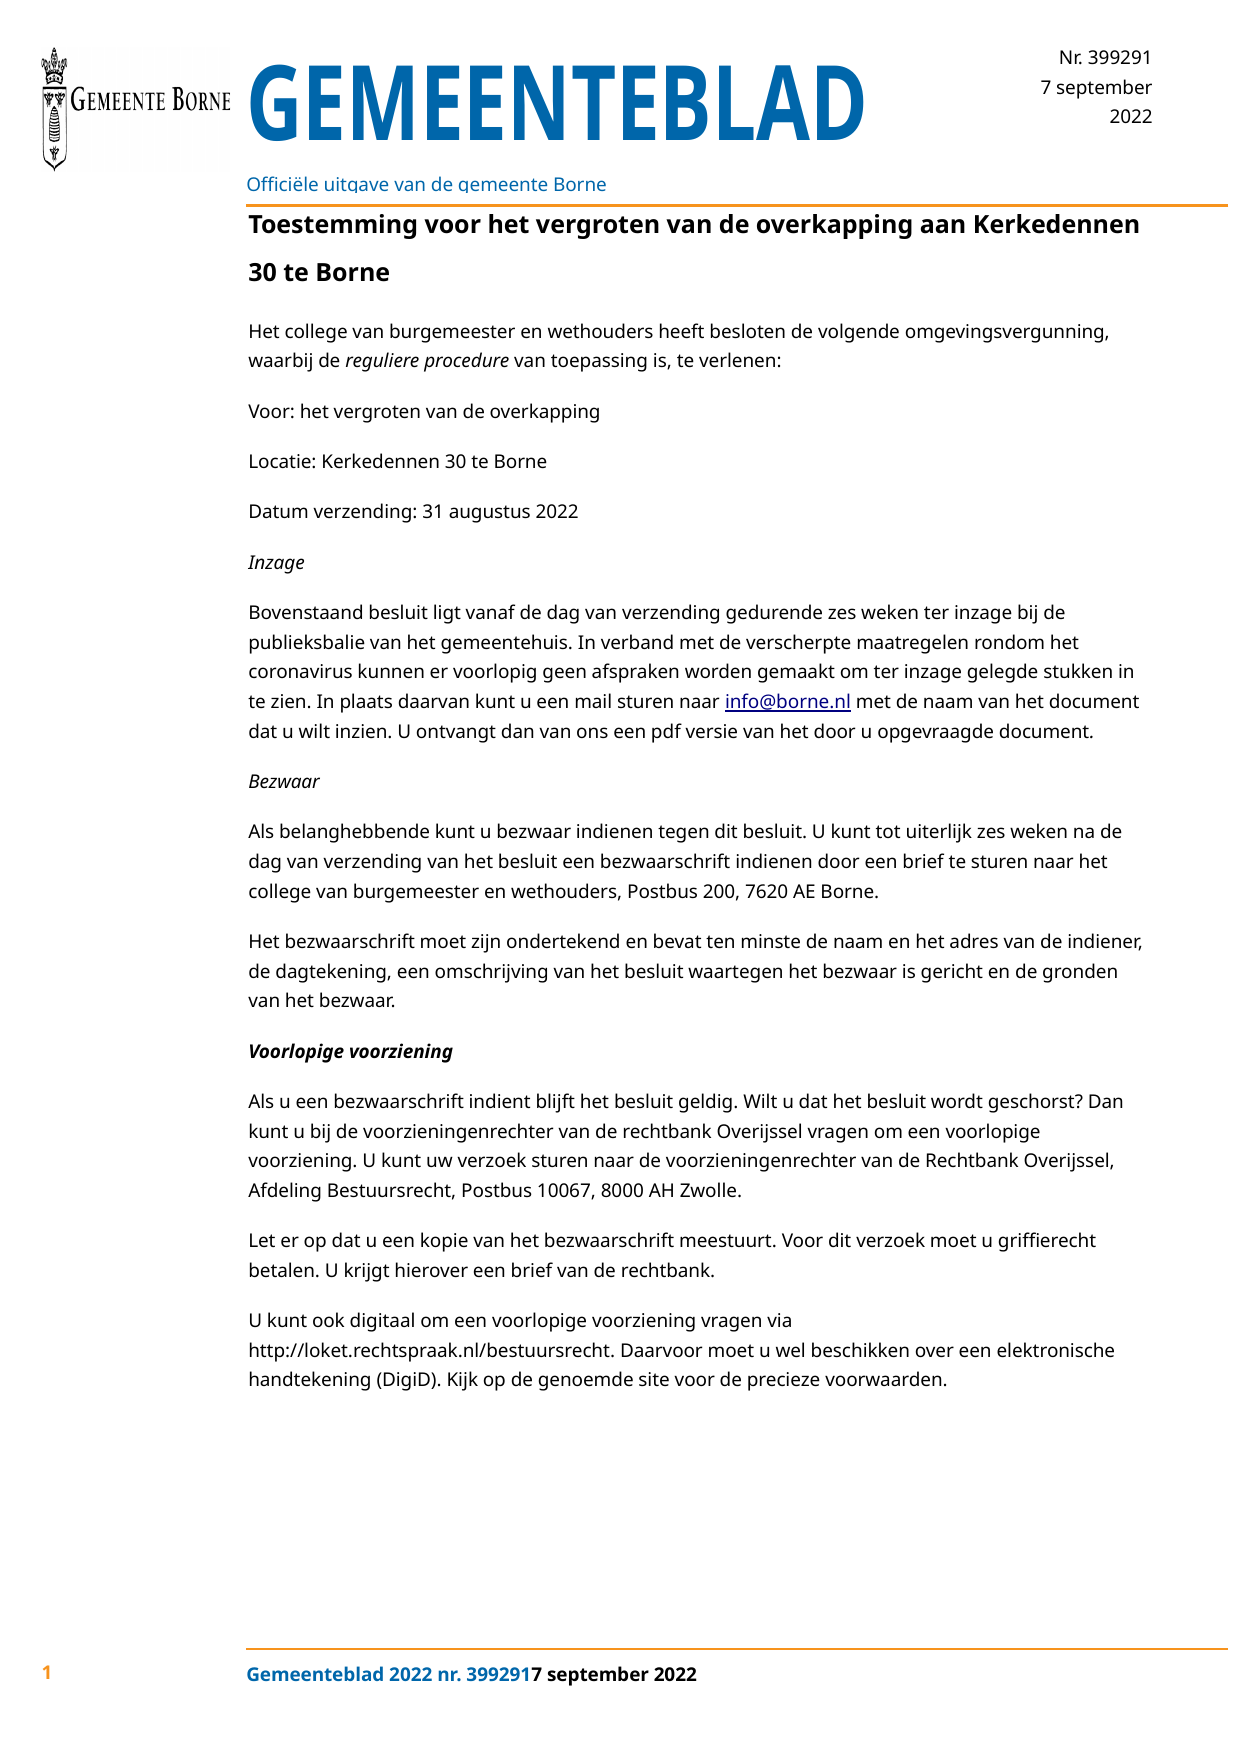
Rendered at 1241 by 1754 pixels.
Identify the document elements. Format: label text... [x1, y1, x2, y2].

text Bezwaar [248, 768, 1152, 794]
text Datum verzending: 31 augustus 2022 [248, 499, 1152, 524]
text Toestemming voor het vergroten van de overkapping aan Kerkedennen 30 te Borne [248, 207, 1152, 288]
text U kunt ook digitaal om een voorlopige voorziening vragen via http://loket.rechtspraak.nl/bestuursrecht. Daarvoor moet u wel beschikken over een elektronische handtekening (DigiD). Kijk op de genoemde site voor de precieze voorwaarden. [248, 1307, 1152, 1392]
text Als u een bezwaarschrift indient blijft het besluit geldig. Wilt u dat het besluit wordt geschorst? Dan kunt u bij de voorzieningenrechter van de rechtbank Overijssel vragen om een voorlopige voorziening. U kunt uw verzoek sturen naar de voorzieningenrechter van de Rechtbank Overijssel, Afdeling Bestuursrecht, Postbus 10067, 8000 AH Zwolle. [248, 1088, 1152, 1203]
picture [41, 47, 231, 172]
text Het bezwaarschrift moet zijn ondertekend en bevat ten minste de naam en het adres van de indiener, de dagtekening, een omschrijving van het besluit waartegen het bezwaar is gericht en de gronden van het bezwaar. [248, 928, 1152, 1013]
text Inzage [248, 549, 1152, 575]
text Het college van burgemeester en wethouders heeft besloten de volgende omgevingsvergunning, waarbij de reguliere procedure van toepassing is, te verlenen: [248, 318, 1152, 373]
text Voorlopige voorziening [248, 1038, 1152, 1064]
text Voor: het vergroten van de overkapping [248, 398, 1152, 424]
text Locatie: Kerkedennen 30 te Borne [248, 448, 1152, 474]
text Als belanghebbende kunt u bezwaar indienen tegen dit besluit. U kunt tot uiterlijk zes weken na de dag van verzending van het besluit een bezwaarschrift indienen door een brief te sturen naar het college van burgemeester en wethouders, Postbus 200, 7620 AE Borne. [248, 819, 1152, 904]
text Let er op dat u een kopie van het bezwaarschrift meestuurt. Voor dit verzoek moet u griffierecht betalen. U krijgt hierover een brief van de rechtbank. [248, 1227, 1152, 1283]
text Bovenstaand besluit ligt vanaf de dag van verzending gedurende zes weken ter inzage bij de publieksbalie van het gemeentehuis. In verband met de verscherpte maatregelen rondom het coronavirus kunnen er voorlopig geen afspraken worden gemaakt om ter inzage gelegde stukken in te zien. In plaats daarvan kunt u een mail sturen naar info@borne.nl met de naam van het document dat u wilt inzien. U ontvangt dan van ons een pdf versie van het door u opgevraagde document. [248, 599, 1152, 744]
